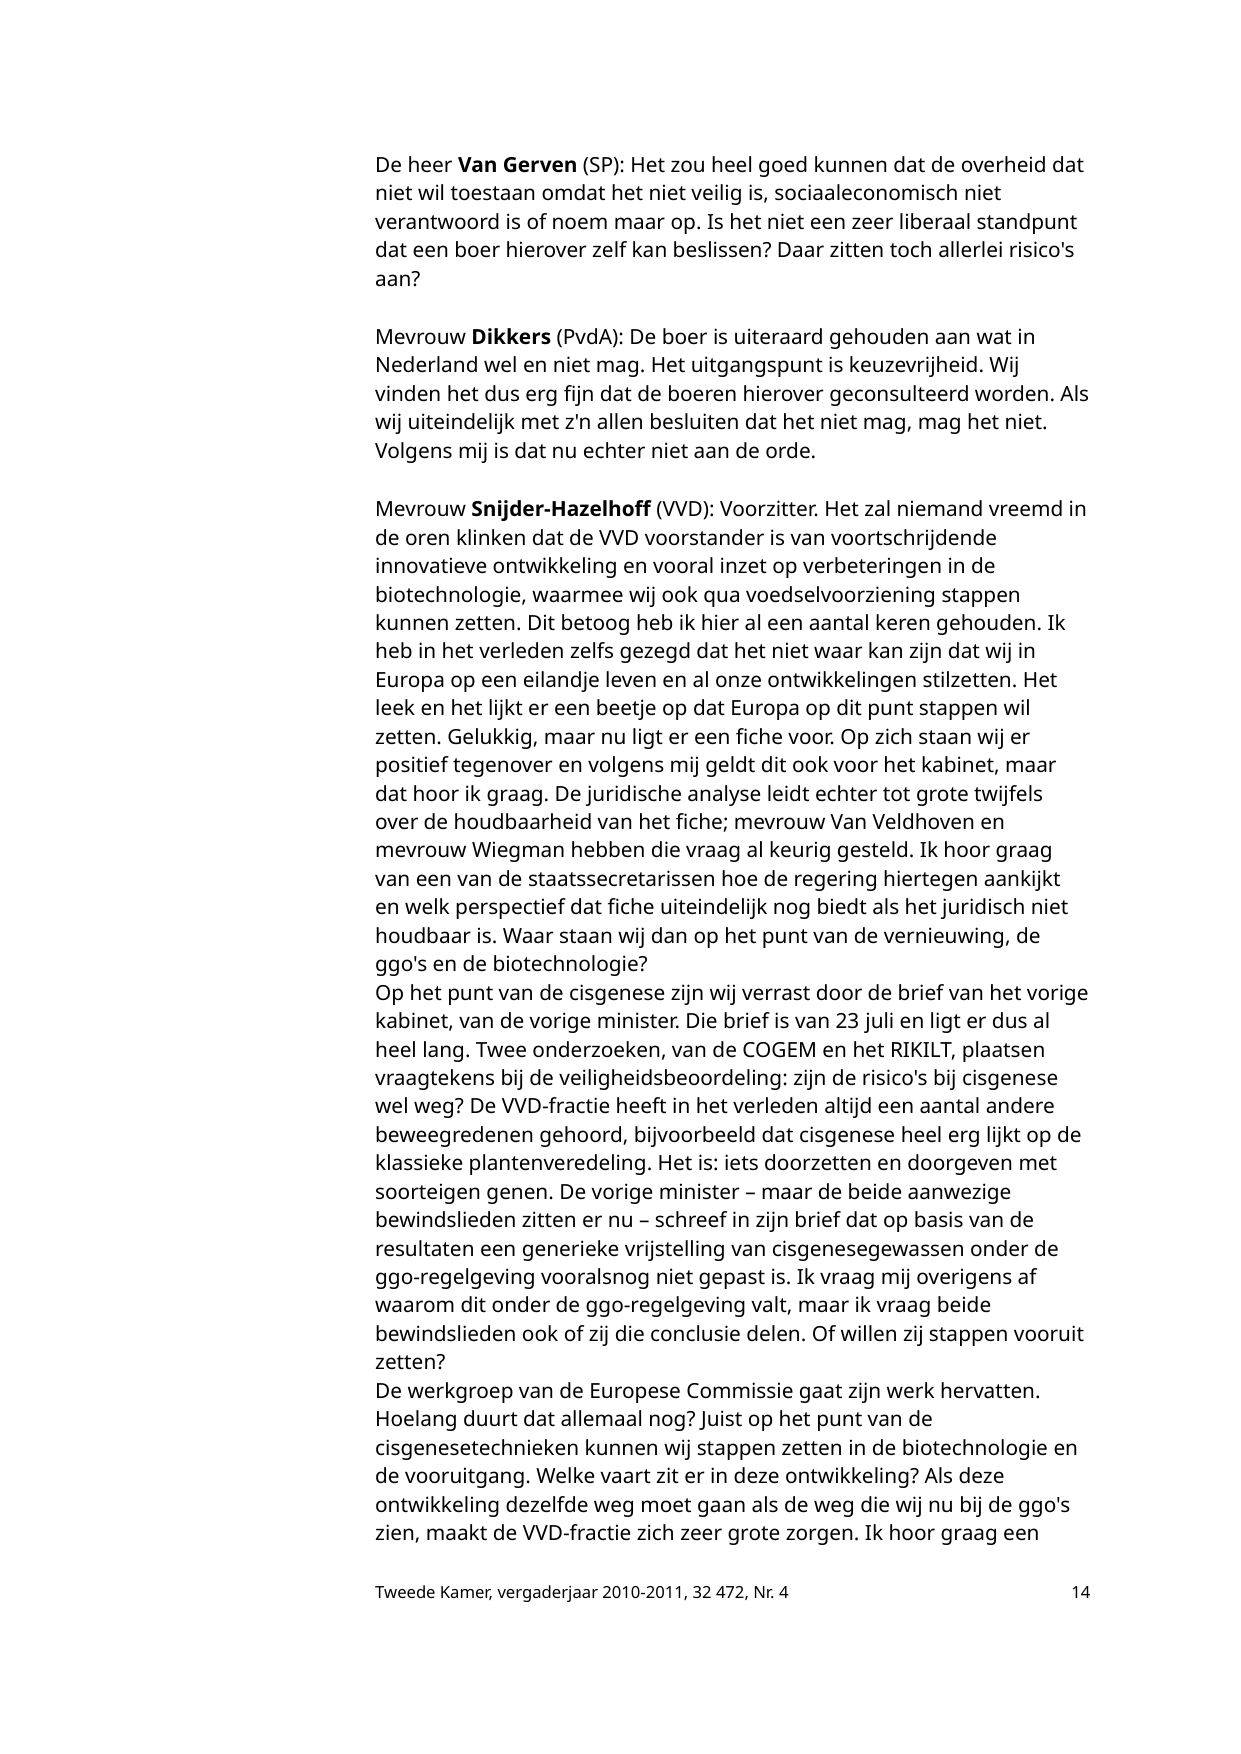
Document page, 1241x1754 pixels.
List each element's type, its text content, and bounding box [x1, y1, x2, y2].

text Mevrouw Dikkers (PvdA): De boer is uiteraard gehouden aan wat in Nederland wel en niet mag. Het uitgangspunt is keuzevrijheid. Wij vinden het dus erg fijn dat de boeren hierover geconsulteerd worden. Als wij uiteindelijk met z'n allen besluiten dat het niet mag, mag het niet. Volgens mij is dat nu echter niet aan de orde. [375, 322, 1090, 464]
text Mevrouw Snijder-Hazelhoff (VVD): Voorzitter. Het zal niemand vreemd in de oren klinken dat de VVD voorstander is van voortschrijdende innovatieve ontwikkeling en vooral inzet op verbeteringen in de biotechnologie, waarmee wij ook qua voedselvoorziening stappen kunnen zetten. Dit betoog heb ik hier al een aantal keren gehouden. Ik heb in het verleden zelfs gezegd dat het niet waar kan zijn dat wij in Europa op een eilandje leven en al onze ontwikkelingen stilzetten. Het leek en het lijkt er een beetje op dat Europa op dit punt stappen wil zetten. Gelukkig, maar nu ligt er een fiche voor. Op zich staan wij er positief tegenover en volgens mij geldt dit ook voor het kabinet, maar dat hoor ik graag. De juridische analyse leidt echter tot grote twijfels over de houdbaarheid van het fiche; mevrouw Van Veldhoven en mevrouw Wiegman hebben die vraag al keurig gesteld. Ik hoor graag van een van de staatssecretarissen hoe de regering hiertegen aankijkt en welk perspectief dat fiche uiteindelijk nog biedt als het juridisch niet houdbaar is. Waar staan wij dan op het punt van de vernieuwing, de ggo's en de biotechnologie? [375, 494, 1090, 978]
text De heer Van Gerven (SP): Het zou heel goed kunnen dat de overheid dat niet wil toestaan omdat het niet veilig is, sociaaleconomisch niet verantwoord is of noem maar op. Is het niet een zeer liberaal standpunt dat een boer hierover zelf kan beslissen? Daar zitten toch allerlei risico's aan? [375, 150, 1090, 292]
text Op het punt van de cisgenese zijn wij verrast door de brief van het vorige kabinet, van de vorige minister. Die brief is van 23 juli en ligt er dus al heel lang. Twee onderzoeken, van de COGEM en het RIKILT, plaatsen vraagtekens bij de veiligheidsbeoordeling: zijn de risico's bij cisgenese wel weg? De VVD-fractie heeft in het verleden altijd een aantal andere beweegredenen gehoord, bijvoorbeeld dat cisgenese heel erg lijkt op de klassieke plantenveredeling. Het is: iets doorzetten en doorgeven met soorteigen genen. De vorige minister – maar de beide aanwezige bewindslieden zitten er nu – schreef in zijn brief dat op basis van de resultaten een generieke vrijstelling van cisgenesegewassen onder de ggo-regelgeving vooralsnog niet gepast is. Ik vraag mij overigens af waarom dit onder de ggo-regelgeving valt, maar ik vraag beide bewindslieden ook of zij die conclusie delen. Of willen zij stappen vooruit zetten? [375, 978, 1090, 1376]
text De werkgroep van de Europese Commissie gaat zijn werk hervatten. Hoelang duurt dat allemaal nog? Juist op het punt van de cisgenesetechnieken kunnen wij stappen zetten in de biotechnologie en de vooruitgang. Welke vaart zit er in deze ontwikkeling? Als deze ontwikkeling dezelfde weg moet gaan als de weg die wij nu bij de ggo's zien, maakt de VVD-fractie zich zeer grote zorgen. Ik hoor graag een [375, 1376, 1090, 1547]
